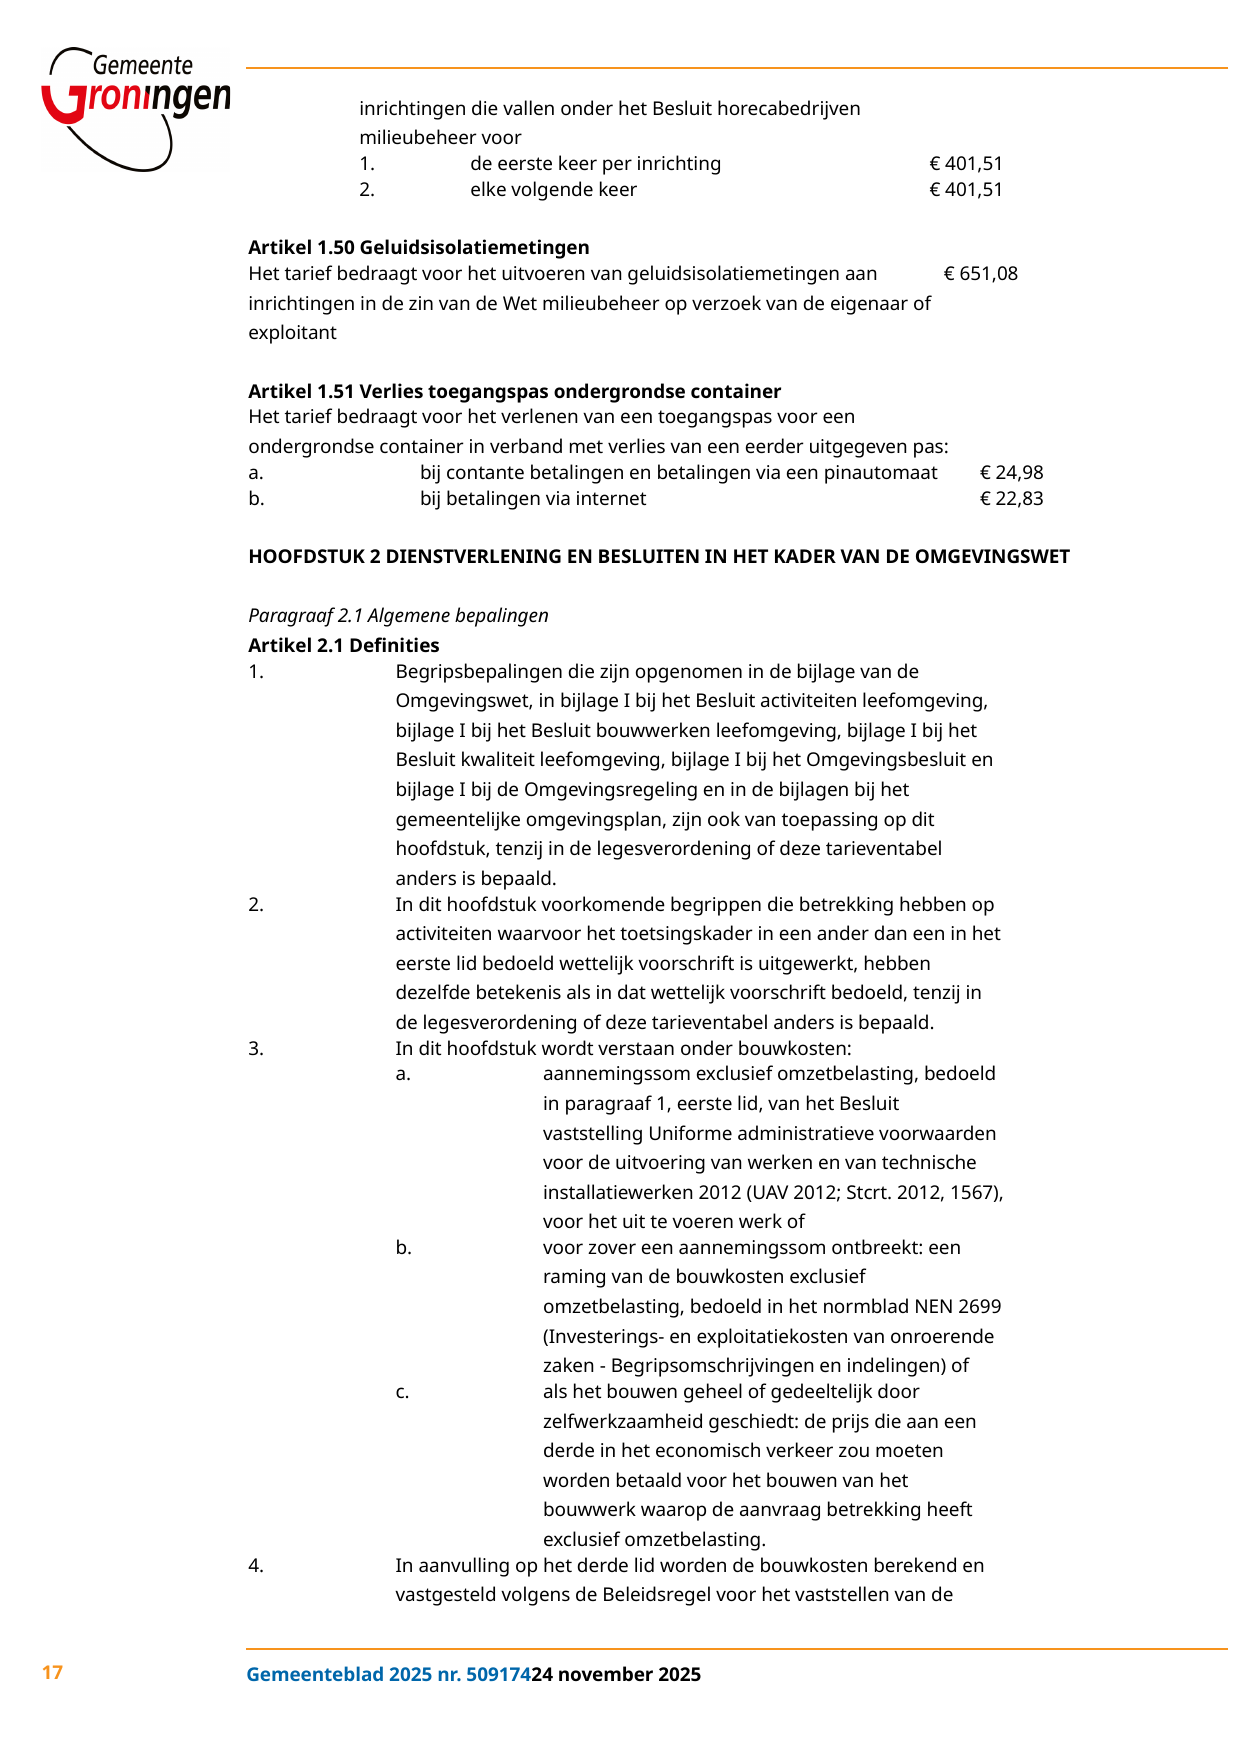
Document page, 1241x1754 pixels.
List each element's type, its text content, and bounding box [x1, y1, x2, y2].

table_cell [248, 1061, 395, 1234]
table_cell bij contante betalingen en betalingen via een pinautomaat [420, 459, 980, 485]
table_cell In dit hoofdstuk wordt verstaan onder bouwkosten: [395, 1035, 1004, 1061]
table_cell [248, 95, 359, 150]
text Paragraaf 2.1 Algemene bepalingen [248, 602, 1152, 628]
table_cell 3. [248, 1035, 395, 1061]
table_cell € 651,08 [944, 260, 1152, 345]
table_header Artikel 2.1 Definities [248, 632, 1004, 658]
table_cell In aanvulling op het derde lid worden de bouwkosten berekend en vastgesteld volgens de Beleidsregel voor het vaststellen van de [395, 1552, 1004, 1607]
table_cell [1004, 1061, 1152, 1234]
table_cell Het tarief bedraagt voor het verlenen van een toegangspas voor een ondergrondse container in verband met verlies van een eerder uitgegeven pas: [248, 404, 980, 459]
table_cell 2. [359, 176, 470, 202]
table_cell c. [395, 1378, 543, 1552]
table_cell Begripsbepalingen die zijn opgenomen in de bijlage van de Omgevingswet, in bijlage I bij het Besluit activiteiten leefomgeving, bijlage I bij het Besluit bouwwerken leefomgeving, bijlage I bij het Besluit kwaliteit leefomgeving, bijlage I bij het Omgevingsbesluit en bijlage I bij de Omgevingsregeling en in de bijlagen bij het gemeentelijke omgevingsplan, zijn ook van toepassing op dit hoofdstuk, tenzij in de legesverordening of deze tarieventabel anders is bepaald. [395, 658, 1004, 891]
table_header Artikel 1.51 Verlies toegangspas ondergrondse container [248, 378, 980, 404]
table_cell Het tarief bedraagt voor het uitvoeren van geluidsisolatiemetingen aan inrichtingen in de zin van de Wet milieubeheer op verzoek van de eigenaar of exploitant [248, 260, 944, 345]
table_cell [248, 176, 359, 202]
table_cell € 401,51 [929, 176, 1152, 202]
table_cell a. [395, 1061, 543, 1234]
table_cell elke volgende keer [470, 176, 929, 202]
table_cell 2. [248, 891, 395, 1035]
table_cell [248, 1234, 395, 1378]
table_cell € 22,83 [980, 485, 1152, 511]
table_cell [248, 150, 359, 176]
table_header [944, 235, 1152, 260]
table_cell [248, 1378, 395, 1552]
table_cell € 401,51 [929, 150, 1152, 176]
table_cell 1. [359, 150, 470, 176]
table_cell aannemingssom exclusief omzetbelasting, bedoeld in paragraaf 1, eerste lid, van het Besluit vaststelling Uniforme administratieve voorwaarden voor de uitvoering van werken en van technische installatiewerken 2012 (UAV 2012; Stcrt. 2012, 1567), voor het uit te voeren werk of [543, 1061, 1004, 1234]
table_cell bij betalingen via internet [420, 485, 980, 511]
table_cell [1004, 1552, 1152, 1607]
table_cell [1004, 1035, 1152, 1061]
text HOOFDSTUK 2 DIENSTVERLENING EN BESLUITEN IN HET KADER VAN DE OMGEVINGSWET [248, 543, 1152, 569]
table_cell [980, 404, 1152, 459]
table_cell [929, 95, 1152, 150]
table_cell [1004, 1378, 1152, 1552]
picture [41, 47, 231, 172]
table_cell b. [395, 1234, 543, 1378]
table_cell voor zover een aannemingssom ontbreekt: een raming van de bouwkosten exclusief omzetbelasting, bedoeld in het normblad NEN 2699 (Investerings- en exploitatiekosten van onroerende zaken - Begripsomschrijvingen en indelingen) of [543, 1234, 1004, 1378]
table_header Artikel 1.50 Geluidsisolatiemetingen [248, 235, 944, 260]
table_cell 1. [248, 658, 395, 891]
table_cell 4. [248, 1552, 395, 1607]
table_cell [1004, 891, 1152, 1035]
table_cell [1004, 1234, 1152, 1378]
table_cell de eerste keer per inrichting [470, 150, 929, 176]
table_cell [1004, 658, 1152, 891]
table_header [980, 378, 1152, 404]
table_cell inrichtingen die vallen onder het Besluit horecabedrijven milieubeheer voor [359, 95, 929, 150]
table_cell € 24,98 [980, 459, 1152, 485]
table_cell als het bouwen geheel of gedeeltelijk door zelfwerkzaamheid geschiedt: de prijs die aan een derde in het economisch verkeer zou moeten worden betaald voor het bouwen van het bouwwerk waarop de aanvraag betrekking heeft exclusief omzetbelasting. [543, 1378, 1004, 1552]
table_cell a. [248, 459, 420, 485]
table_cell In dit hoofdstuk voorkomende begrippen die betrekking hebben op activiteiten waarvoor het toetsingskader in een ander dan een in het eerste lid bedoeld wettelijk voorschrift is uitgewerkt, hebben dezelfde betekenis als in dat wettelijk voorschrift bedoeld, tenzij in de legesverordening of deze tarieventabel anders is bepaald. [395, 891, 1004, 1035]
table_cell b. [248, 485, 420, 511]
table_header [1004, 632, 1152, 658]
